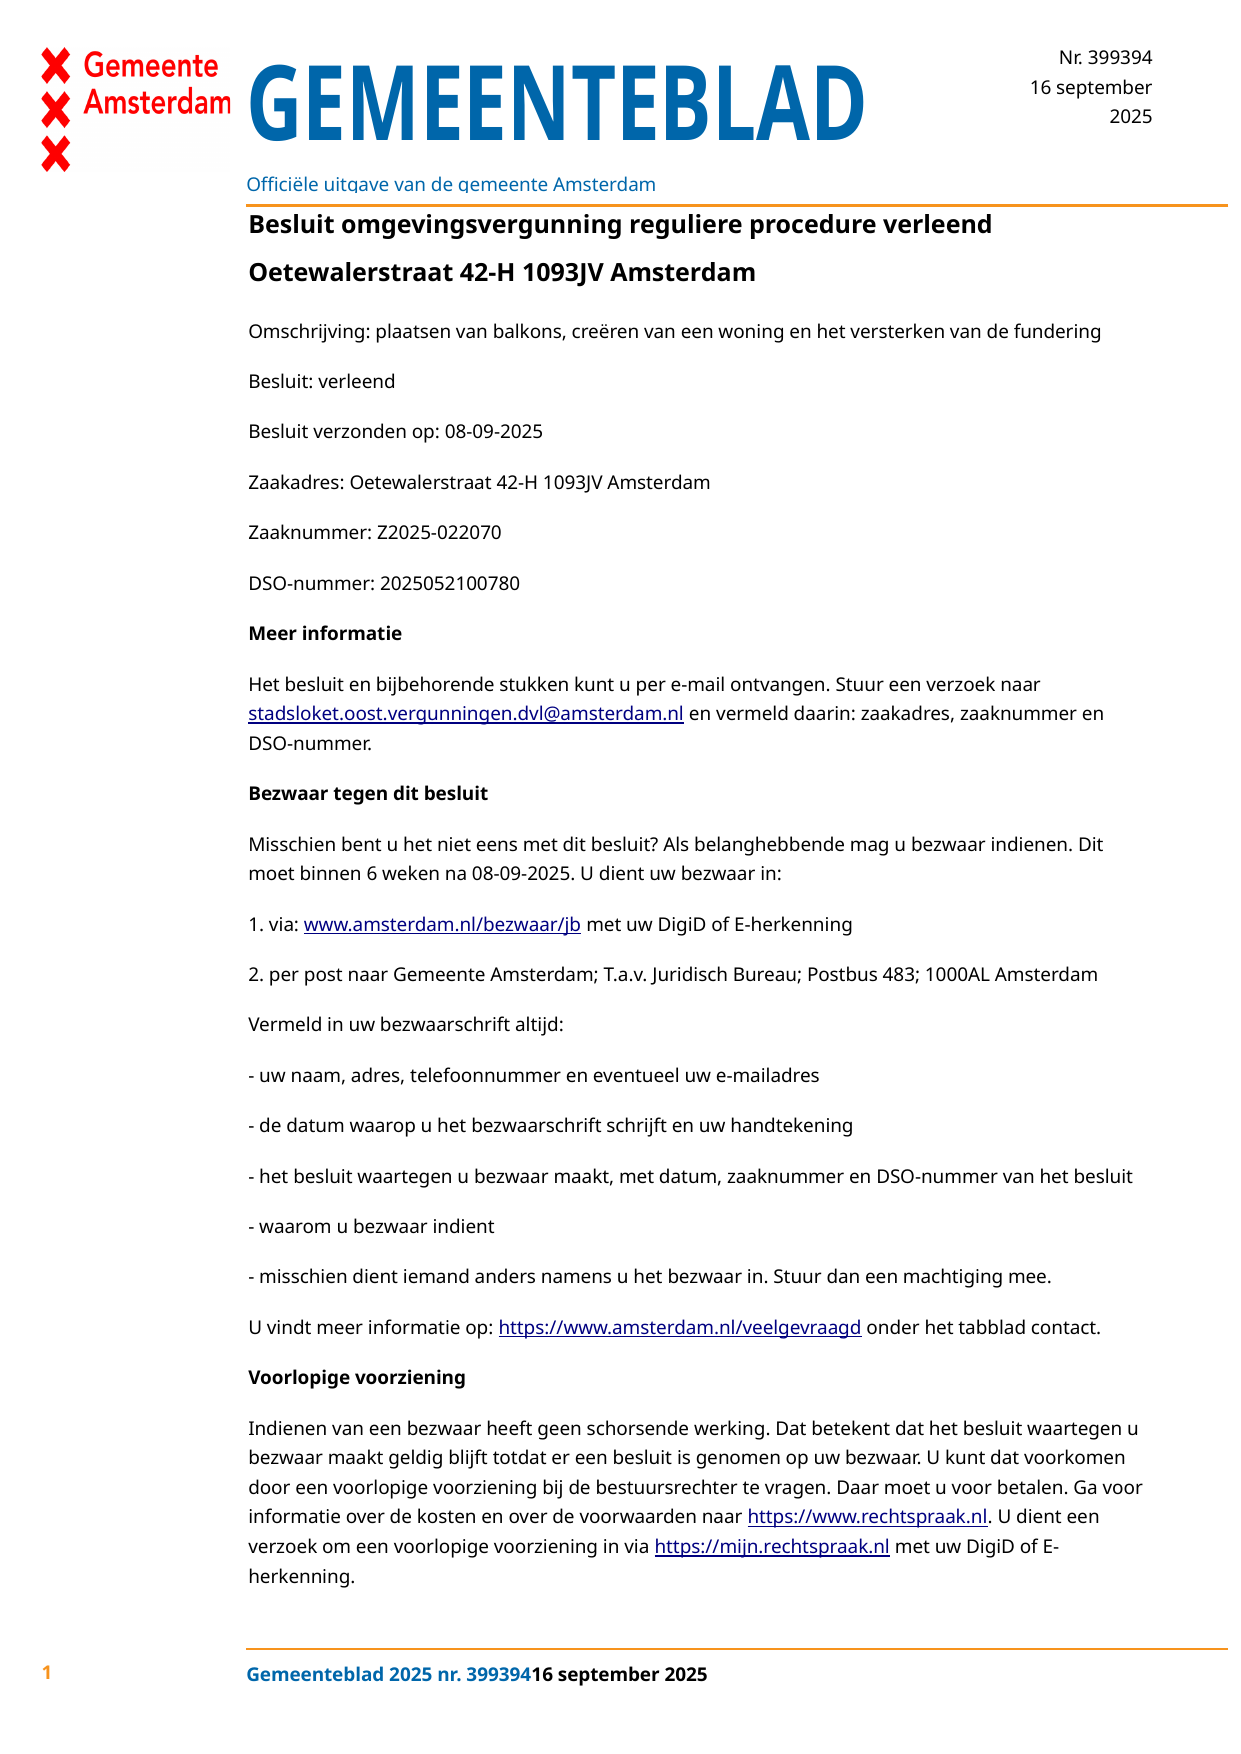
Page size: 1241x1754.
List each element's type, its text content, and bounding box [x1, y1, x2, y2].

text - misschien dient iemand anders namens u het bezwaar in. Stuur dan een machtiging mee. [248, 1264, 1152, 1289]
text U vindt meer informatie op: https://www.amsterdam.nl/veelgevraagd onder het tabblad contact. [248, 1314, 1152, 1340]
picture [41, 47, 231, 172]
text Besluit omgevingsvergunning reguliere procedure verleend Oetewalerstraat 42-H 1093JV Amsterdam [248, 207, 1152, 288]
text Besluit: verleend [248, 368, 1152, 394]
text Zaakadres: Oetewalerstraat 42-H 1093JV Amsterdam [248, 469, 1152, 495]
text - waarom u bezwaar indient [248, 1213, 1152, 1239]
text Besluit verzonden op: 08-09-2025 [248, 419, 1152, 444]
text Omschrijving: plaatsen van balkons, creëren van een woning en het versterken van de fundering [248, 318, 1152, 344]
text Meer informatie [248, 620, 1152, 646]
text - de datum waarop u het bezwaarschrift schrijft en uw handtekening [248, 1112, 1152, 1138]
text Vermeld in uw bezwaarschrift altijd: [248, 1012, 1152, 1037]
text - het besluit waartegen u bezwaar maakt, met datum, zaaknummer en DSO-nummer van het besluit [248, 1163, 1152, 1189]
text Bezwaar tegen dit besluit [248, 780, 1152, 806]
text Zaaknummer: Z2025-022070 [248, 519, 1152, 545]
text Indienen van een bezwaar heeft geen schorsende werking. Dat betekent dat het besluit waartegen u bezwaar maakt geldig blijft totdat er een besluit is genomen op uw bezwaar. U kunt dat voorkomen door een voorlopige voorziening bij de bestuursrechter te vragen. Daar moet u voor betalen. Ga voor informatie over de kosten en over de voorwaarden naar https://www.rechtspraak.nl. U dient een verzoek om een voorlopige voorziening in via https://mijn.rechtspraak.nl met uw DigiD of E-herkenning. [248, 1415, 1152, 1589]
text Misschien bent u het niet eens met dit besluit? Als belanghebbende mag u bezwaar indienen. Dit moet binnen 6 weken na 08-09-2025. U dient uw bezwaar in: [248, 831, 1152, 886]
text 1. via: www.amsterdam.nl/bezwaar/jb met uw DigiD of E-herkenning [248, 911, 1152, 937]
text - uw naam, adres, telefoonnummer en eventueel uw e-mailadres [248, 1062, 1152, 1088]
text 2. per post naar Gemeente Amsterdam; T.a.v. Juridisch Bureau; Postbus 483; 1000AL Amsterdam [248, 961, 1152, 987]
text Voorlopige voorziening [248, 1364, 1152, 1390]
text Het besluit en bijbehorende stukken kunt u per e-mail ontvangen. Stuur een verzoek naar stadsloket.oost.vergunningen.dvl@amsterdam.nl en vermeld daarin: zaakadres, zaaknummer en DSO-nummer. [248, 671, 1152, 756]
text DSO-nummer: 2025052100780 [248, 570, 1152, 596]
